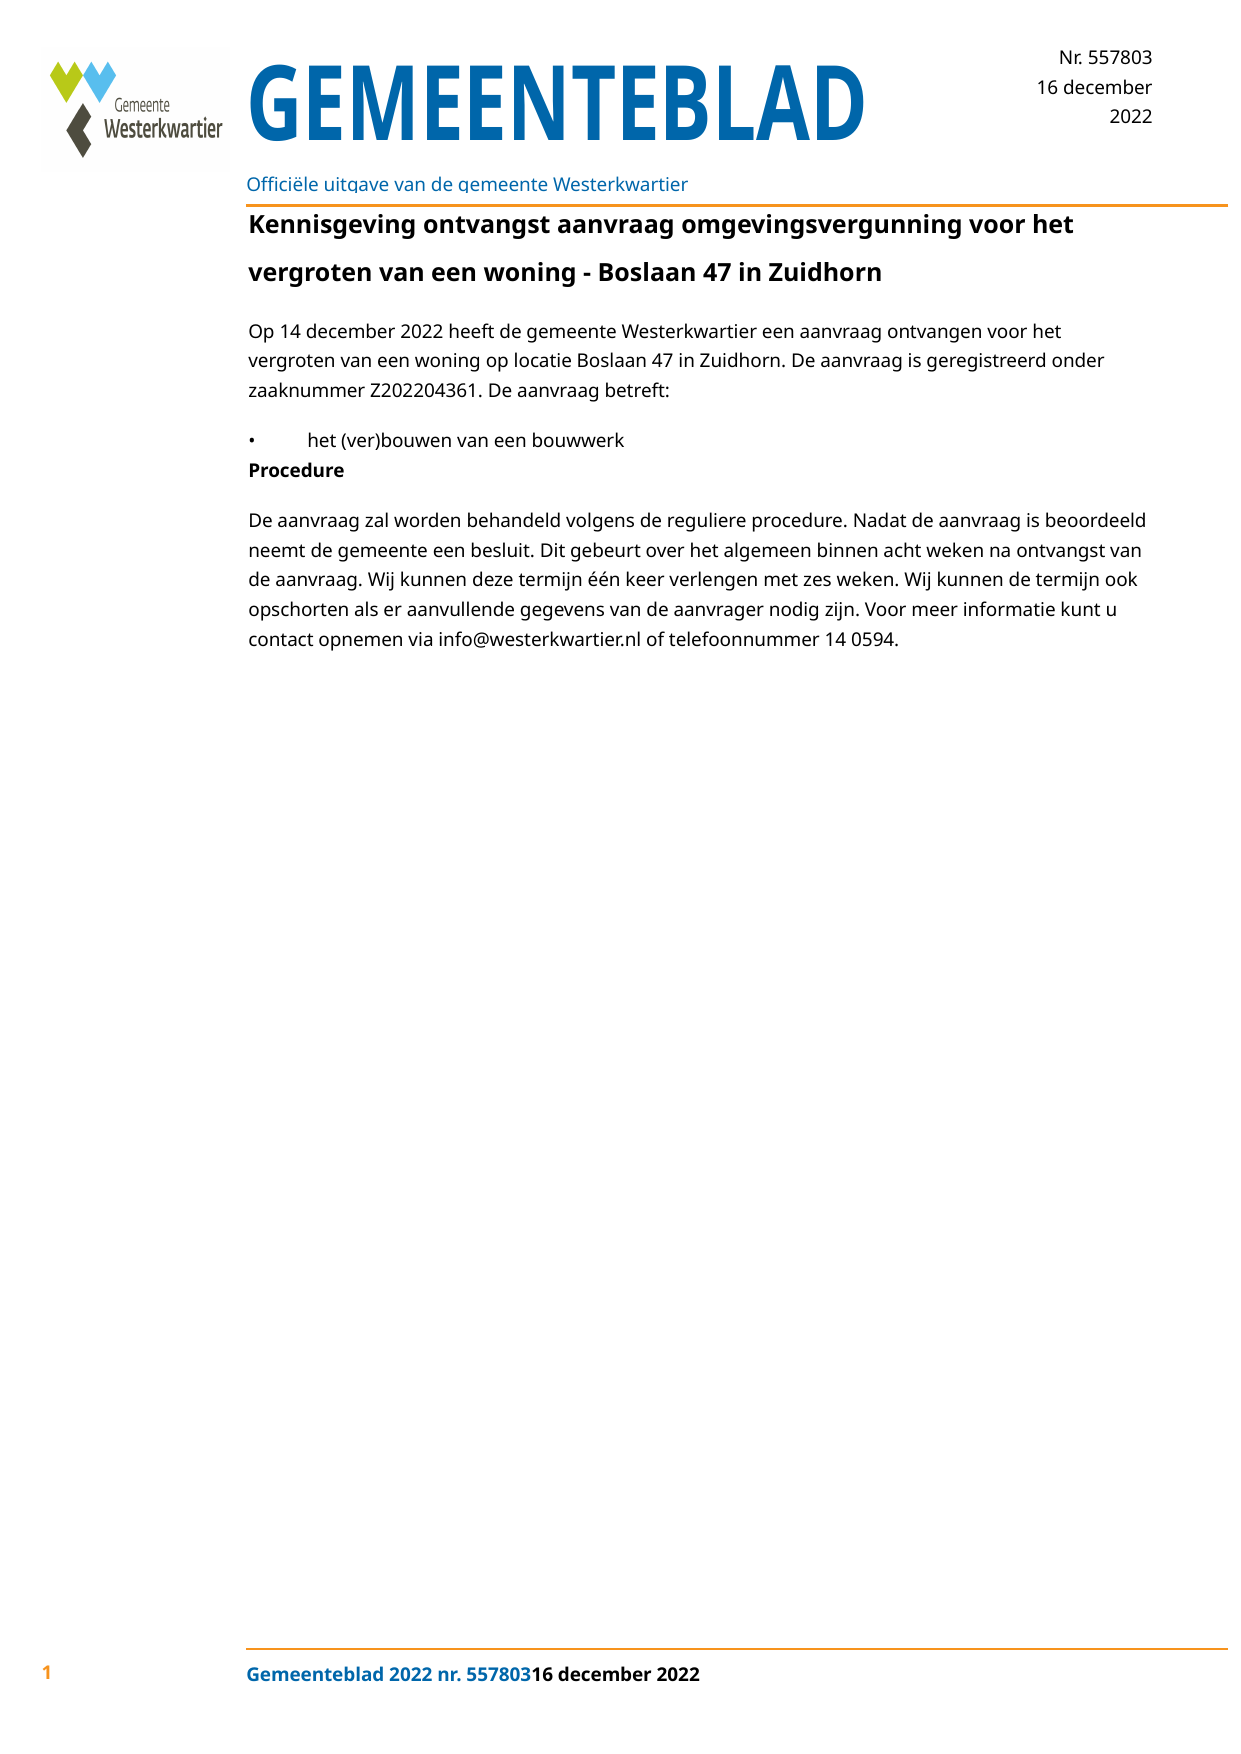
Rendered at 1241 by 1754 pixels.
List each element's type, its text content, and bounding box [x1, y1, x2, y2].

text Procedure [248, 457, 1152, 483]
picture [41, 47, 231, 172]
text De aanvraag zal worden behandeld volgens de reguliere procedure. Nadat de aanvraag is beoordeeld neemt de gemeente een besluit. Dit gebeurt over het algemeen binnen acht weken na ontvangst van de aanvraag. Wij kunnen deze termijn één keer verlengen met zes weken. Wij kunnen de termijn ook opschorten als er aanvullende gegevens van de aanvrager nodig zijn. Voor meer informatie kunt u contact opnemen via info@westerkwartier.nl of telefoonnummer 14 0594. [248, 507, 1152, 652]
list het (ver)bouwen van een bouwwerk [248, 427, 1152, 453]
text Kennisgeving ontvangst aanvraag omgevingsvergunning voor het vergroten van een woning - Boslaan 47 in Zuidhorn [248, 207, 1152, 288]
text Op 14 december 2022 heeft de gemeente Westerkwartier een aanvraag ontvangen voor het vergroten van een woning op locatie Boslaan 47 in Zuidhorn. De aanvraag is geregistreerd onder zaaknummer Z202204361. De aanvraag betreft: [248, 318, 1152, 403]
